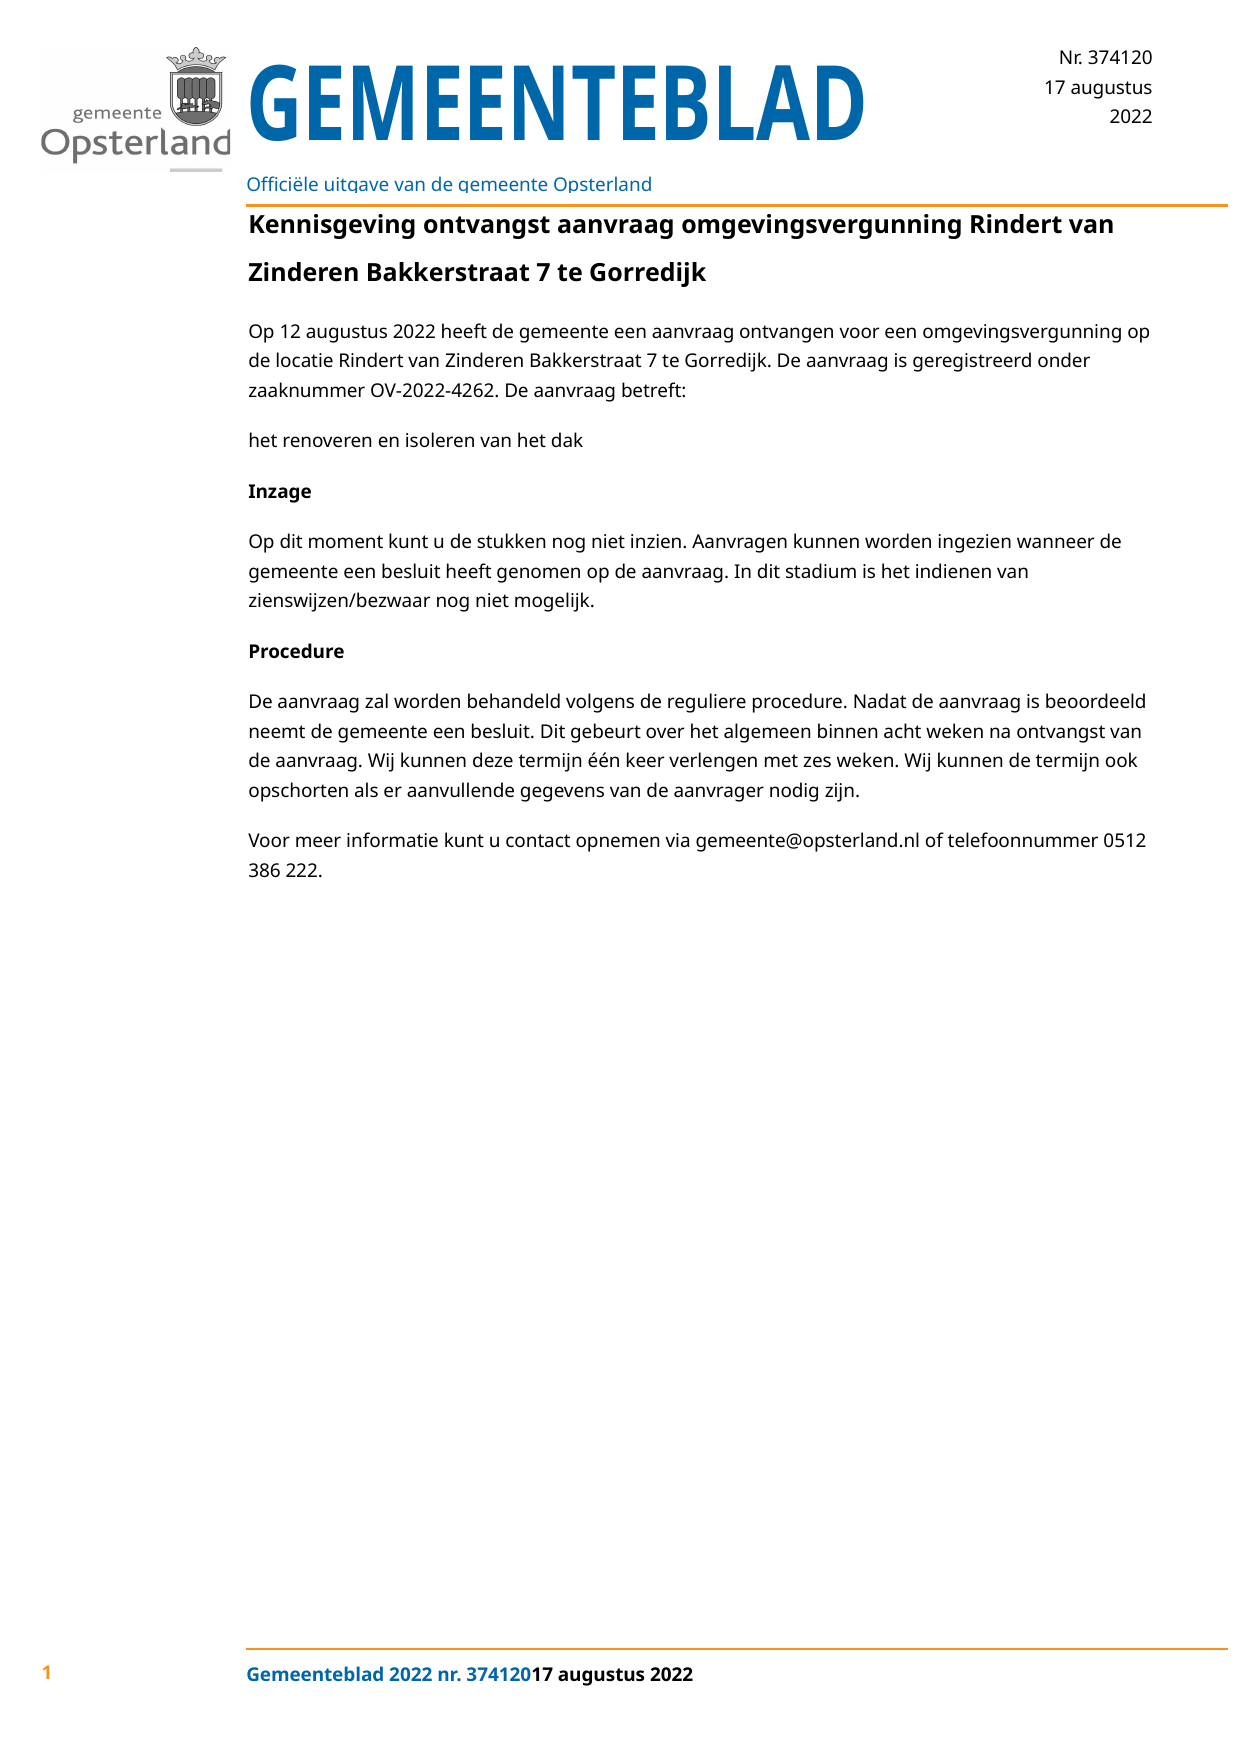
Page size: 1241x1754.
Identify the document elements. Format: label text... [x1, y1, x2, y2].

text Inzage [248, 478, 1152, 504]
text Kennisgeving ontvangst aanvraag omgevingsvergunning Rindert van Zinderen Bakkerstraat 7 te Gorredijk [248, 207, 1152, 288]
text De aanvraag zal worden behandeld volgens de reguliere procedure. Nadat de aanvraag is beoordeeld neemt de gemeente een besluit. Dit gebeurt over het algemeen binnen acht weken na ontvangst van de aanvraag. Wij kunnen deze termijn één keer verlengen met zes weken. Wij kunnen de termijn ook opschorten als er aanvullende gegevens van de aanvrager nodig zijn. [248, 688, 1152, 803]
text Op dit moment kunt u de stukken nog niet inzien. Aanvragen kunnen worden ingezien wanneer de gemeente een besluit heeft genomen op de aanvraag. In dit stadium is het indienen van zienswijzen/bezwaar nog niet mogelijk. [248, 528, 1152, 613]
text Procedure [248, 638, 1152, 664]
text het renoveren en isoleren van het dak [248, 427, 1152, 453]
picture [41, 47, 231, 172]
text Voor meer informatie kunt u contact opnemen via gemeente@opsterland.nl of telefoonnummer 0512 386 222. [248, 827, 1152, 883]
text Op 12 augustus 2022 heeft de gemeente een aanvraag ontvangen voor een omgevingsvergunning op de locatie Rindert van Zinderen Bakkerstraat 7 te Gorredijk. De aanvraag is geregistreerd onder zaaknummer OV-2022-4262. De aanvraag betreft: [248, 318, 1152, 403]
